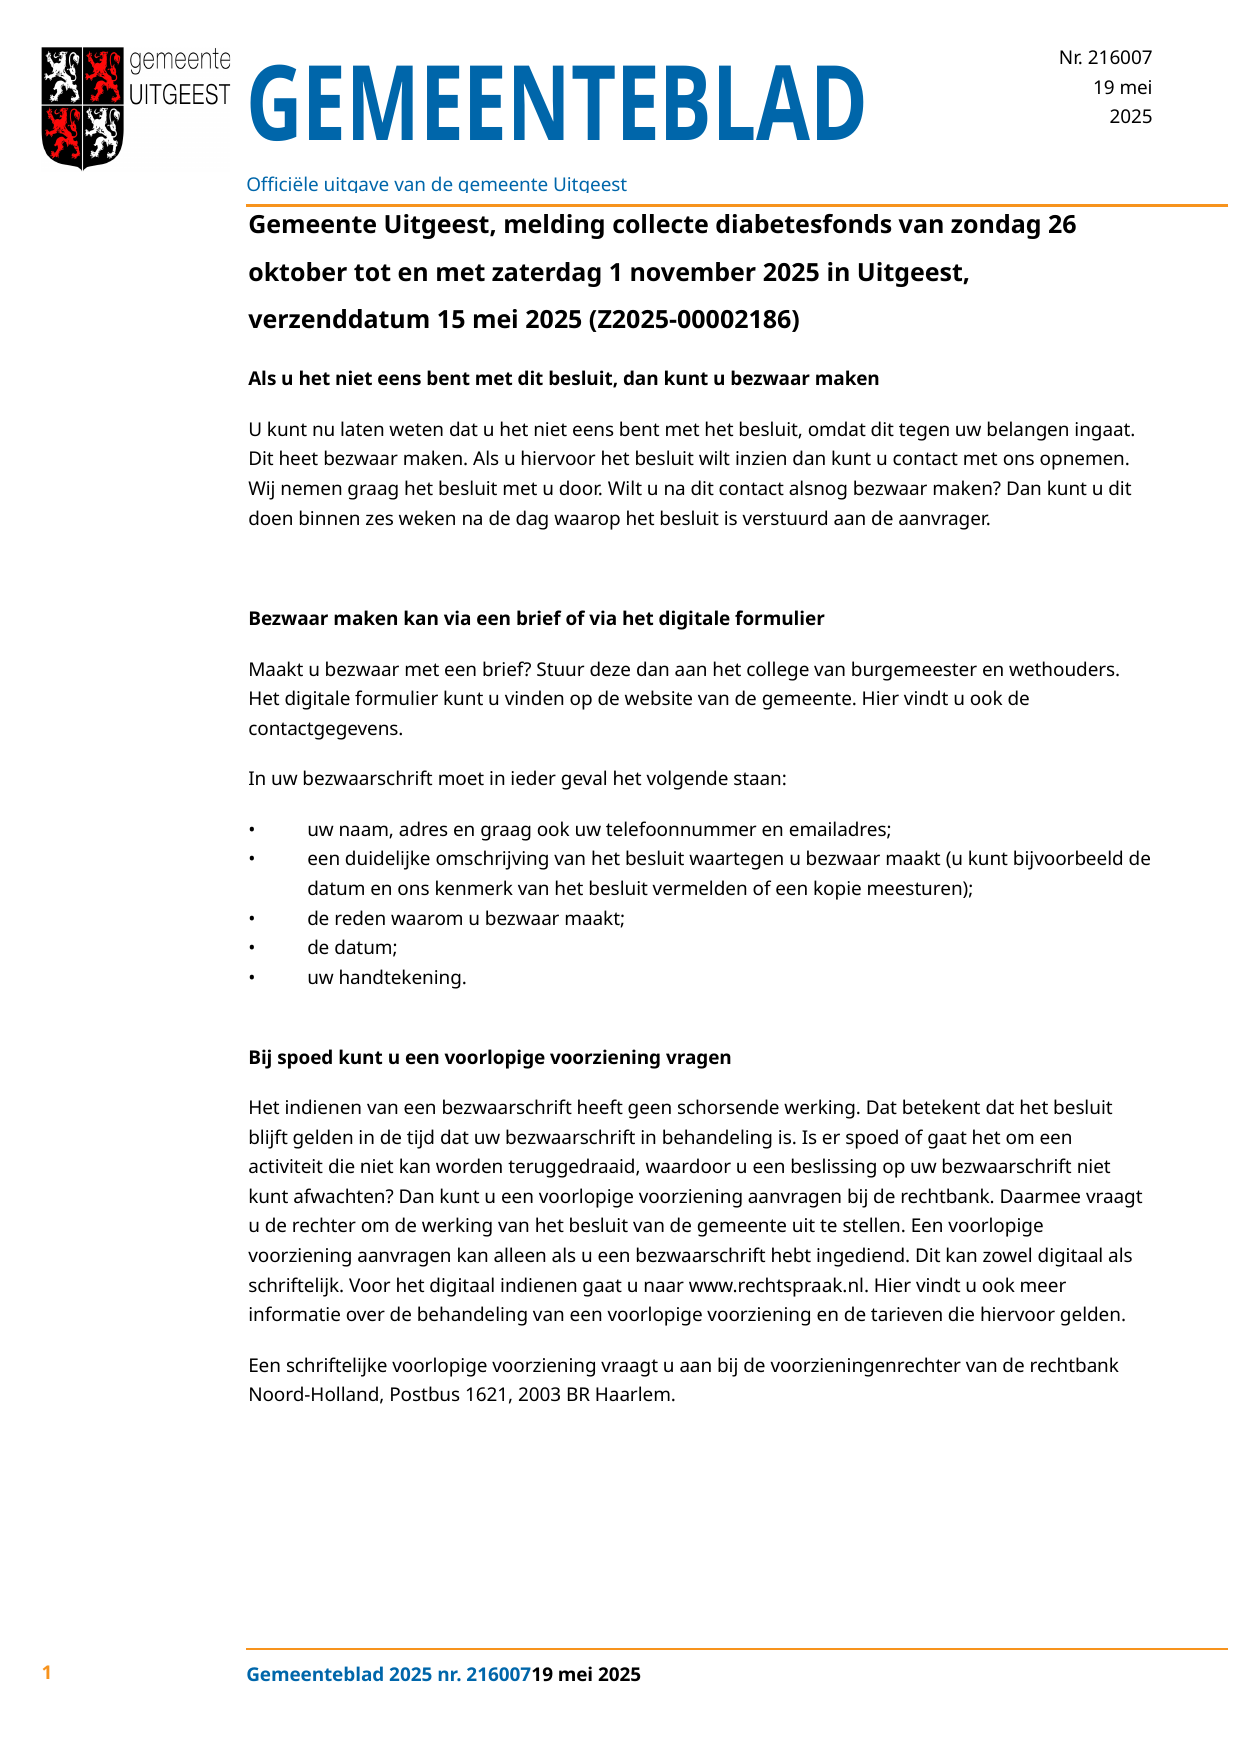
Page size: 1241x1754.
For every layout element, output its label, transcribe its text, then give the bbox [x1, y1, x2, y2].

text Bezwaar maken kan via een brief of via het digitale formulier [248, 606, 1152, 631]
list uw naam, adres en graag ook uw telefoonnummer en emailadres; [248, 816, 1152, 842]
list een duidelijke omschrijving van het besluit waartegen u bezwaar maakt (u kunt bijvoorbeeld de datum en ons kenmerk van het besluit vermelden of een kopie meesturen); [248, 846, 1152, 901]
picture [41, 47, 231, 172]
text Het indienen van een bezwaarschrift heeft geen schorsende werking. Dat betekent dat het besluit blijft gelden in de tijd dat uw bezwaarschrift in behandeling is. Is er spoed of gaat het om een activiteit die niet kan worden teruggedraaid, waardoor u een beslissing op uw bezwaarschrift niet kunt afwachten? Dan kunt u een voorlopige voorziening aanvragen bij de rechtbank. Daarmee vraagt u de rechter om de werking van het besluit van de gemeente uit te stellen. Een voorlopige voorziening aanvragen kan alleen als u een bezwaarschrift hebt ingediend. Dit kan zowel digitaal als schriftelijk. Voor het digitaal indienen gaat u naar www.rechtspraak.nl. Hier vindt u ook meer informatie over de behandeling van een voorlopige voorziening en de tarieven die hiervoor gelden. [248, 1094, 1152, 1327]
list uw handtekening. [248, 964, 1152, 989]
list de datum; [248, 934, 1152, 960]
text Bij spoed kunt u een voorlopige voorziening vragen [248, 1044, 1152, 1069]
text U kunt nu laten weten dat u het niet eens bent met het besluit, omdat dit tegen uw belangen ingaat. Dit heet bezwaar maken. Als u hiervoor het besluit wilt inzien dan kunt u contact met ons opnemen. Wij nemen graag het besluit met u door. Wilt u na dit contact alsnog bezwaar maken? Dan kunt u dit doen binnen zes weken na de dag waarop het besluit is verstuurd aan de aanvrager. [248, 416, 1152, 530]
text Maakt u bezwaar met een brief? Stuur deze dan aan het college van burgemeester en wethouders. Het digitale formulier kunt u vinden op de website van de gemeente. Hier vindt u ook de contactgegevens. [248, 656, 1152, 741]
text Een schriftelijke voorlopige voorziening vraagt u aan bij de voorzieningenrechter van de rechtbank Noord-Holland, Postbus 1621, 2003 BR Haarlem. [248, 1352, 1152, 1407]
list de reden waarom u bezwaar maakt; [248, 905, 1152, 930]
text In uw bezwaarschrift moet in ieder geval het volgende staan: [248, 766, 1152, 791]
text Als u het niet eens bent met dit besluit, dan kunt u bezwaar maken [248, 366, 1152, 391]
text Gemeente Uitgeest, melding collecte diabetesfonds van zondag 26 oktober tot en met zaterdag 1 november 2025 in Uitgeest, verzenddatum 15 mei 2025 (Z2025-00002186) [248, 207, 1152, 336]
